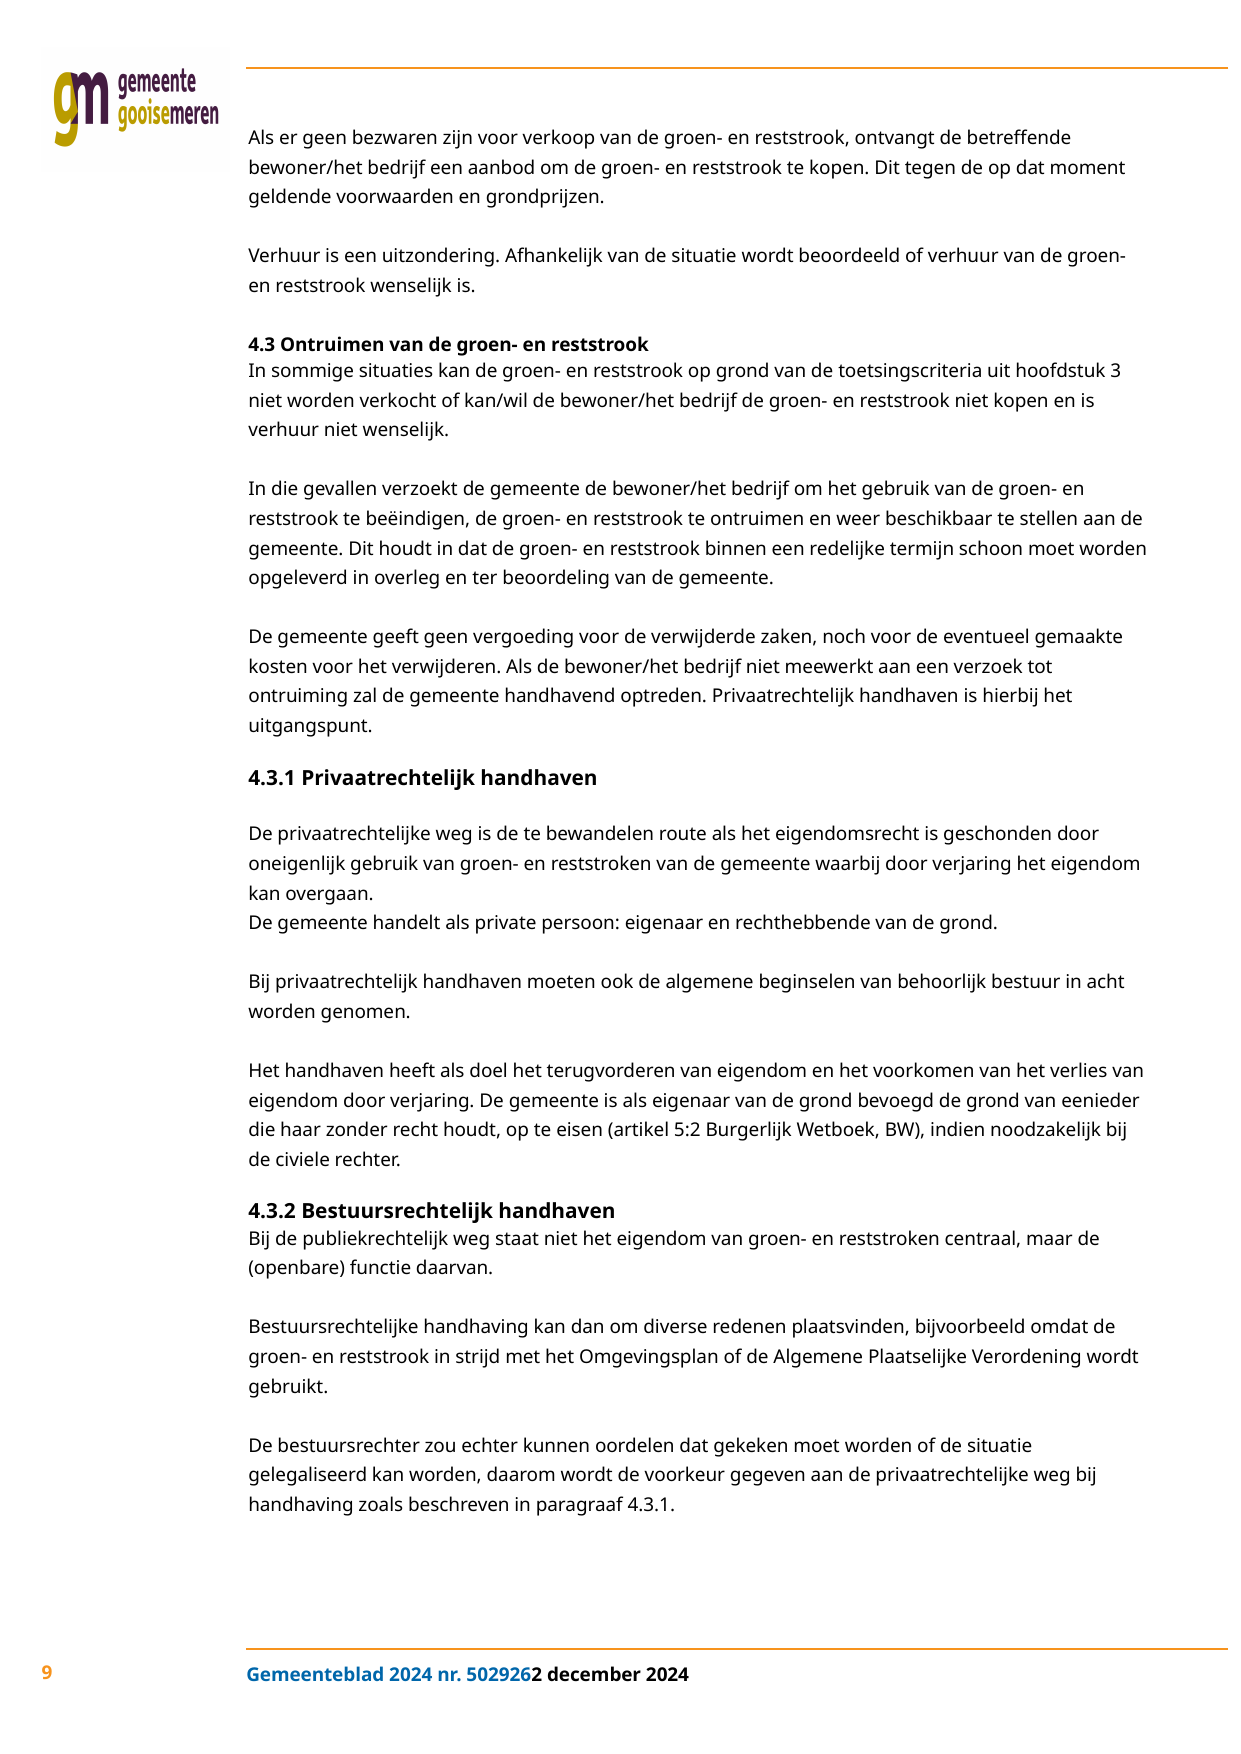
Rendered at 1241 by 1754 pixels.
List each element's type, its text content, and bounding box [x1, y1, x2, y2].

text Als er geen bezwaren zijn voor verkoop van de groen- en reststrook, ontvangt de betreffende bewoner/het bedrijf een aanbod om de groen- en reststrook te kopen. Dit tegen de op dat moment geldende voorwaarden en grondprijzen. [248, 124, 1152, 209]
picture [41, 47, 231, 172]
text Het handhaven heeft als doel het terugvorderen van eigendom en het voorkomen van het verlies van eigendom door verjaring. De gemeente is als eigenaar van de grond bevoegd de grond van eenieder die haar zonder recht houdt, op te eisen (artikel 5:2 Burgerlijk Wetboek, BW), indien noodzakelijk bij de civiele rechter. [248, 1057, 1152, 1172]
text De gemeente handelt als private persoon: eigenaar en rechthebbende van de grond. [248, 909, 1152, 935]
text 4.3.1 Privaatrechtelijk handhaven [248, 763, 1152, 791]
text Bij de publiekrechtelijk weg staat niet het eigendom van groen- en reststroken centraal, maar de (openbare) functie daarvan. [248, 1225, 1152, 1280]
text 4.3.2 Bestuursrechtelijk handhaven [248, 1196, 1152, 1225]
text Bij privaatrechtelijk handhaven moeten ook de algemene beginselen van behoorlijk bestuur in acht worden genomen. [248, 968, 1152, 1024]
text 4.3 Ontruimen van de groen- en reststrook [248, 331, 1152, 357]
text De privaatrechtelijke weg is de te bewandelen route als het eigendomsrecht is geschonden door oneigenlijk gebruik van groen- en reststroken van de gemeente waarbij door verjaring het eigendom kan overgaan. [248, 821, 1152, 906]
text De gemeente geeft geen vergoeding voor de verwijderde zaken, noch voor de eventueel gemaakte kosten voor het verwijderen. Als de bewoner/het bedrijf niet meewerkt aan een verzoek tot ontruiming zal de gemeente handhavend optreden. Privaatrechtelijk handhaven is hierbij het uitgangspunt. [248, 623, 1152, 738]
text Verhuur is een uitzondering. Afhankelijk van de situatie wordt beoordeeld of verhuur van de groen- en reststrook wenselijk is. [248, 243, 1152, 298]
text De bestuursrechter zou echter kunnen oordelen dat gekeken moet worden of de situatie gelegaliseerd kan worden, daarom wordt de voorkeur gegeven aan de privaatrechtelijke weg bij handhaving zoals beschreven in paragraaf 4.3.1. [248, 1432, 1152, 1517]
text In die gevallen verzoekt de gemeente de bewoner/het bedrijf om het gebruik van de groen- en reststrook te beëindigen, de groen- en reststrook te ontruimen en weer beschikbaar te stellen aan de gemeente. Dit houdt in dat de groen- en reststrook binnen een redelijke termijn schoon moet worden opgeleverd in overleg en ter beoordeling van de gemeente. [248, 476, 1152, 590]
text In sommige situaties kan de groen- en reststrook op grond van de toetsingscriteria uit hoofdstuk 3 niet worden verkocht of kan/wil de bewoner/het bedrijf de groen- en reststrook niet kopen en is verhuur niet wenselijk. [248, 357, 1152, 442]
text Bestuursrechtelijke handhaving kan dan om diverse redenen plaatsvinden, bijvoorbeeld omdat de groen- en reststrook in strijd met het Omgevingsplan of de Algemene Plaatselijke Verordening wordt gebruikt. [248, 1314, 1152, 1398]
